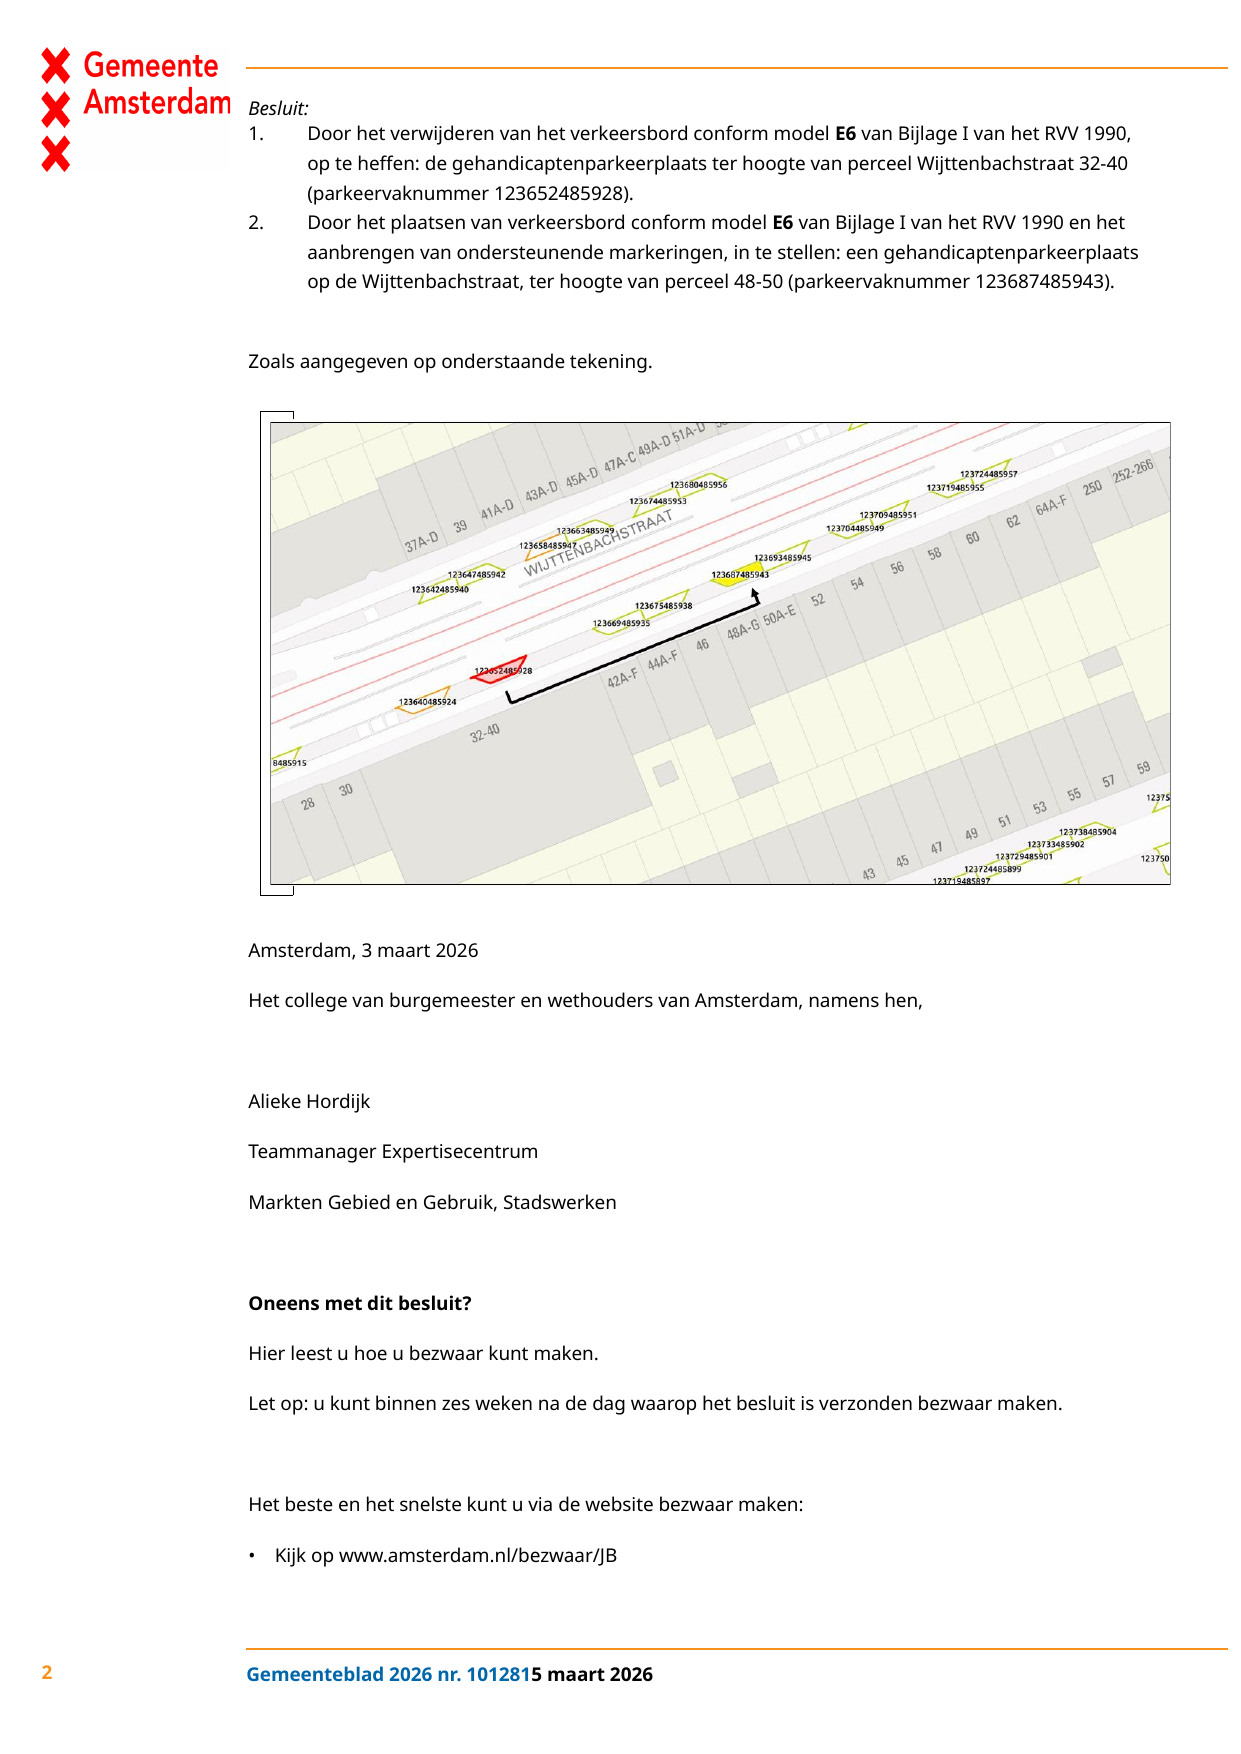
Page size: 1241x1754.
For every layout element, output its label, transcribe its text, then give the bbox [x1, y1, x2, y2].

text Besluit: [248, 95, 1152, 121]
text Markten Gebied en Gebruik, Stadswerken [248, 1189, 1152, 1215]
text Zoals aangegeven op onderstaande tekening. [248, 348, 1152, 374]
text • Kijk op www.amsterdam.nl/bezwaar/JB [248, 1542, 1152, 1568]
text Let op: u kunt binnen zes weken na de dag waarop het besluit is verzonden bezwaar maken. [248, 1391, 1152, 1416]
text Het beste en het snelste kunt u via de website bezwaar maken: [248, 1491, 1152, 1517]
text Amsterdam, 3 maart 2026 [248, 937, 1152, 963]
text Hier leest u hoe u bezwaar kunt maken. [248, 1340, 1152, 1366]
list Door het plaatsen van verkeersbord conform model E6 van Bijlage I van het RVV 1990 en het aanbrengen van ondersteunende markeringen, in te stellen: een gehandicaptenparkeerplaats op de Wijttenbachstraat, ter hoogte van perceel 48-50 (parkeervaknummer 123687485943). [248, 209, 1152, 294]
text Oneens met dit besluit? [248, 1290, 1152, 1316]
picture [268, 419, 1173, 886]
text Alieke Hordijk [248, 1088, 1152, 1114]
text Teammanager Expertisecentrum [248, 1138, 1152, 1164]
list Door het verwijderen van het verkeersbord conform model E6 van Bijlage I van het RVV 1990, op te heffen: de gehandicaptenparkeerplaats ter hoogte van perceel Wijttenbachstraat 32-40 (parkeervaknummer 123652485928). [248, 121, 1152, 205]
text Het college van burgemeester en wethouders van Amsterdam, namens hen, [248, 987, 1152, 1013]
picture [41, 47, 231, 172]
